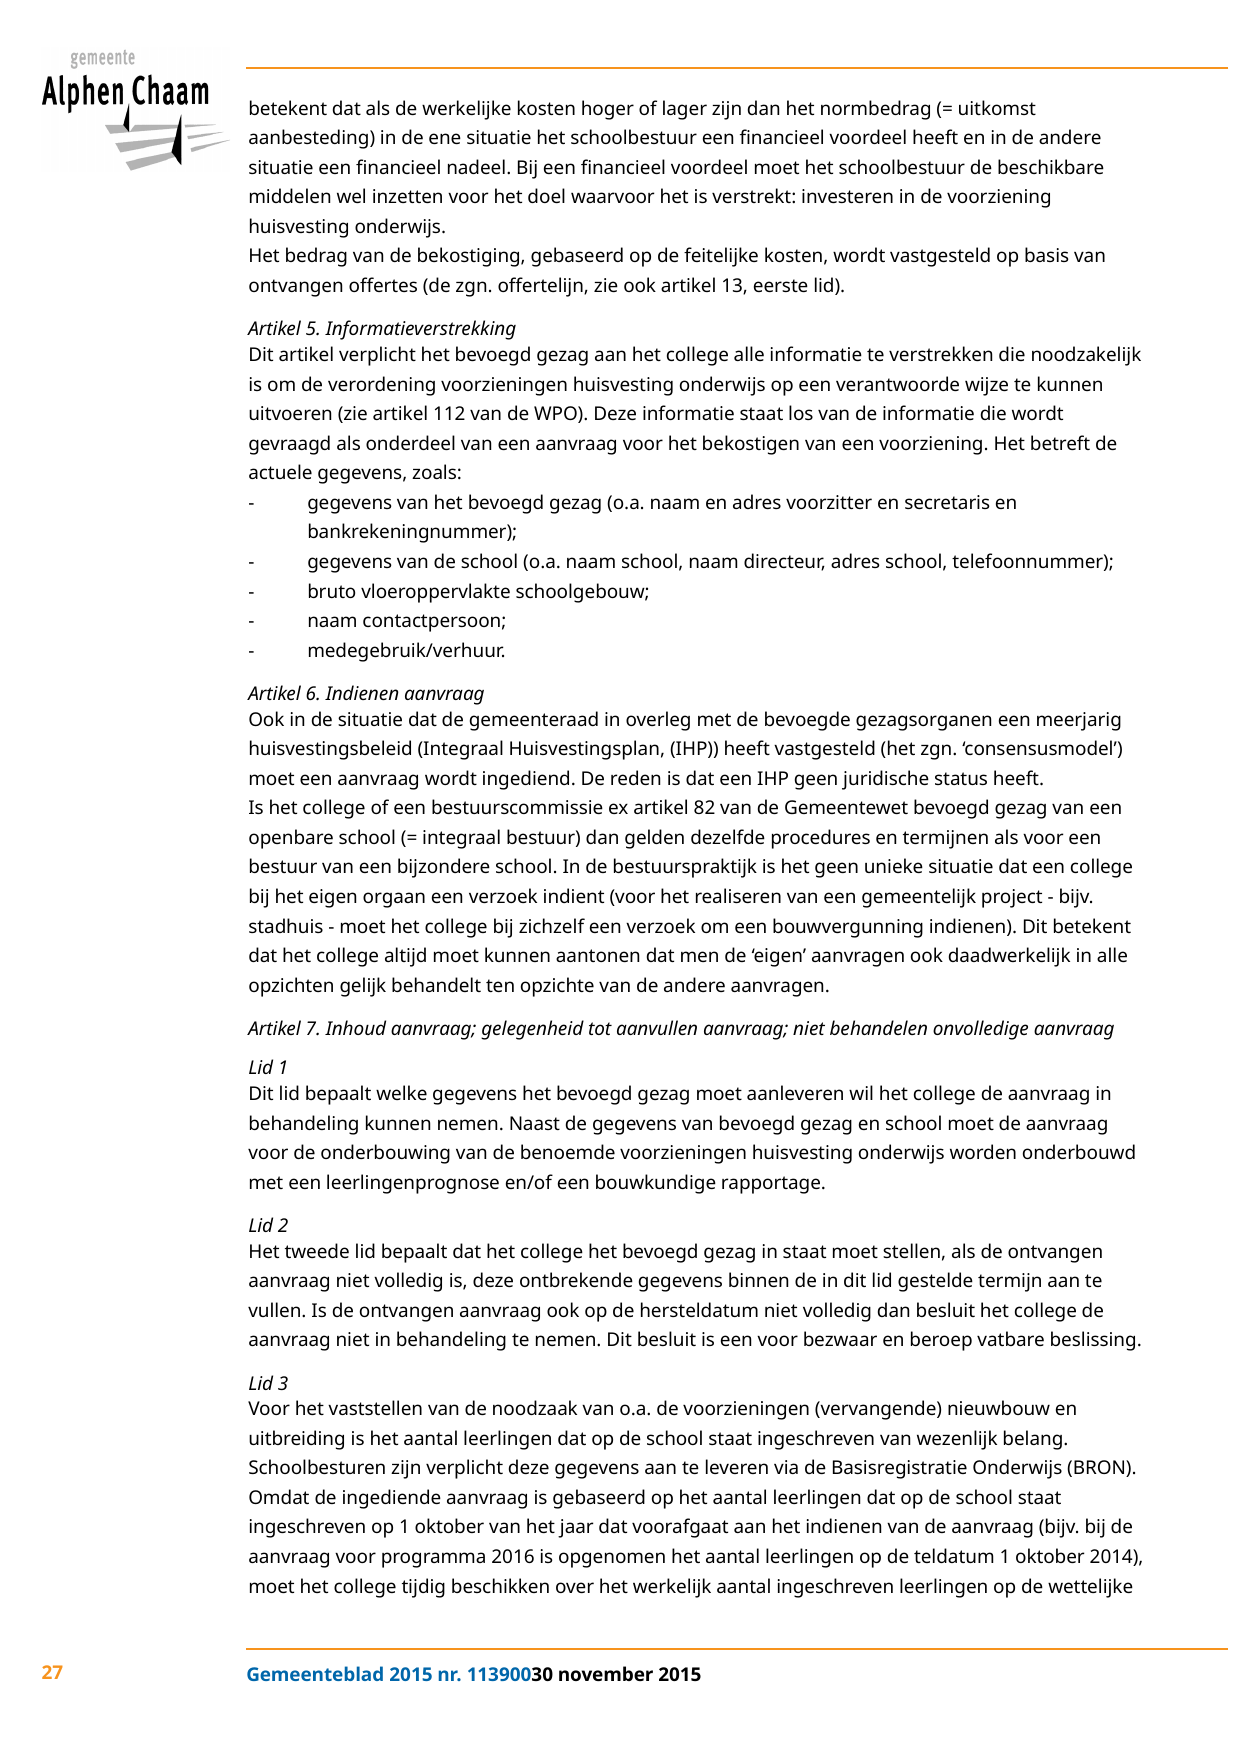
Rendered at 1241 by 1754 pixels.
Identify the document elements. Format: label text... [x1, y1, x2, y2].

text Lid 1 [248, 1054, 1152, 1080]
text Dit lid bepaalt welke gegevens het bevoegd gezag moet aanleveren wil het college de aanvraag in behandeling kunnen nemen. Naast de gegevens van bevoegd gezag en school moet de aanvraag voor de onderbouwing van de benoemde voorzieningen huisvesting onderwijs worden onderbouwd met een leerlingenprognose en/of een bouwkundige rapportage. [248, 1080, 1152, 1195]
text Het bedrag van de bekostiging, gebaseerd op de feitelijke kosten, wordt vastgesteld op basis van ontvangen offertes (de zgn. offertelijn, zie ook artikel 13, eerste lid). [248, 243, 1152, 298]
text Artikel 5. Informatieverstrekking [248, 315, 1152, 341]
text betekent dat als de werkelijke kosten hoger of lager zijn dan het normbedrag (= uitkomst aanbesteding) in de ene situatie het schoolbestuur een financieel voordeel heeft en in de andere situatie een financieel nadeel. Bij een financieel voordeel moet het schoolbestuur de beschikbare middelen wel inzetten voor het doel waarvoor het is verstrekt: investeren in de voorziening huisvesting onderwijs. [248, 95, 1152, 239]
list gegevens van het bevoegd gezag (o.a. naam en adres voorzitter en secretaris en bankrekeningnummer); [248, 489, 1152, 544]
text Ook in de situatie dat de gemeenteraad in overleg met de bevoegde gezagsorganen een meerjarig huisvestingsbeleid (Integraal Huisvestingsplan, (IHP)) heeft vastgesteld (het zgn. ‘consensusmodel’) moet een aanvraag wordt ingediend. De reden is dat een IHP geen juridische status heeft. [248, 706, 1152, 791]
list gegevens van de school (o.a. naam school, naam directeur, adres school, telefoonnummer); [248, 548, 1152, 574]
list naam contactpersoon; [248, 607, 1152, 633]
text Het tweede lid bepaalt dat het college het bevoegd gezag in staat moet stellen, als de ontvangen aanvraag niet volledig is, deze ontbrekende gegevens binnen de in dit lid gestelde termijn aan te vullen. Is de ontvangen aanvraag ook op de hersteldatum niet volledig dan besluit het college de aanvraag niet in behandeling te nemen. Dit besluit is een voor bezwaar en beroep vatbare beslissing. [248, 1238, 1152, 1352]
list bruto vloeroppervlakte schoolgebouw; [248, 578, 1152, 603]
text Lid 3 [248, 1370, 1152, 1395]
text Voor het vaststellen van de noodzaak van o.a. de voorzieningen (vervangende) nieuwbouw en uitbreiding is het aantal leerlingen dat op de school staat ingeschreven van wezenlijk belang. Schoolbesturen zijn verplicht deze gegevens aan te leveren via de Basisregistratie Onderwijs (BRON). Omdat de ingediende aanvraag is gebaseerd op het aantal leerlingen dat op de school staat ingeschreven op 1 oktober van het jaar dat voorafgaat aan het indienen van de aanvraag (bijv. bij de aanvraag voor programma 2016 is opgenomen het aantal leerlingen op de teldatum 1 oktober 2014), moet het college tijdig beschikken over het werkelijk aantal ingeschreven leerlingen op de wettelijke [248, 1395, 1152, 1599]
text Artikel 6. Indienen aanvraag [248, 680, 1152, 706]
picture [41, 47, 231, 172]
text Lid 2 [248, 1212, 1152, 1238]
text Artikel 7. Inhoud aanvraag; gelegenheid tot aanvullen aanvraag; niet behandelen onvolledige aanvraag [248, 1015, 1152, 1041]
text Is het college of een bestuurscommissie ex artikel 82 van de Gemeentewet bevoegd gezag van een openbare school (= integraal bestuur) dan gelden dezelfde procedures en termijnen als voor een bestuur van een bijzondere school. In de bestuurspraktijk is het geen unieke situatie dat een college bij het eigen orgaan een verzoek indient (voor het realiseren van een gemeentelijk project - bijv. stadhuis - moet het college bij zichzelf een verzoek om een bouwvergunning indienen). Dit betekent dat het college altijd moet kunnen aantonen dat men de ‘eigen’ aanvragen ook daadwerkelijk in alle opzichten gelijk behandelt ten opzichte van de andere aanvragen. [248, 794, 1152, 998]
list medegebruik/verhuur. [248, 637, 1152, 663]
text Dit artikel verplicht het bevoegd gezag aan het college alle informatie te verstrekken die noodzakelijk is om de verordening voorzieningen huisvesting onderwijs op een verantwoorde wijze te kunnen uitvoeren (zie artikel 112 van de WPO). Deze informatie staat los van de informatie die wordt gevraagd als onderdeel van een aanvraag voor het bekostigen van een voorziening. Het betreft de actuele gegevens, zoals: [248, 341, 1152, 485]
